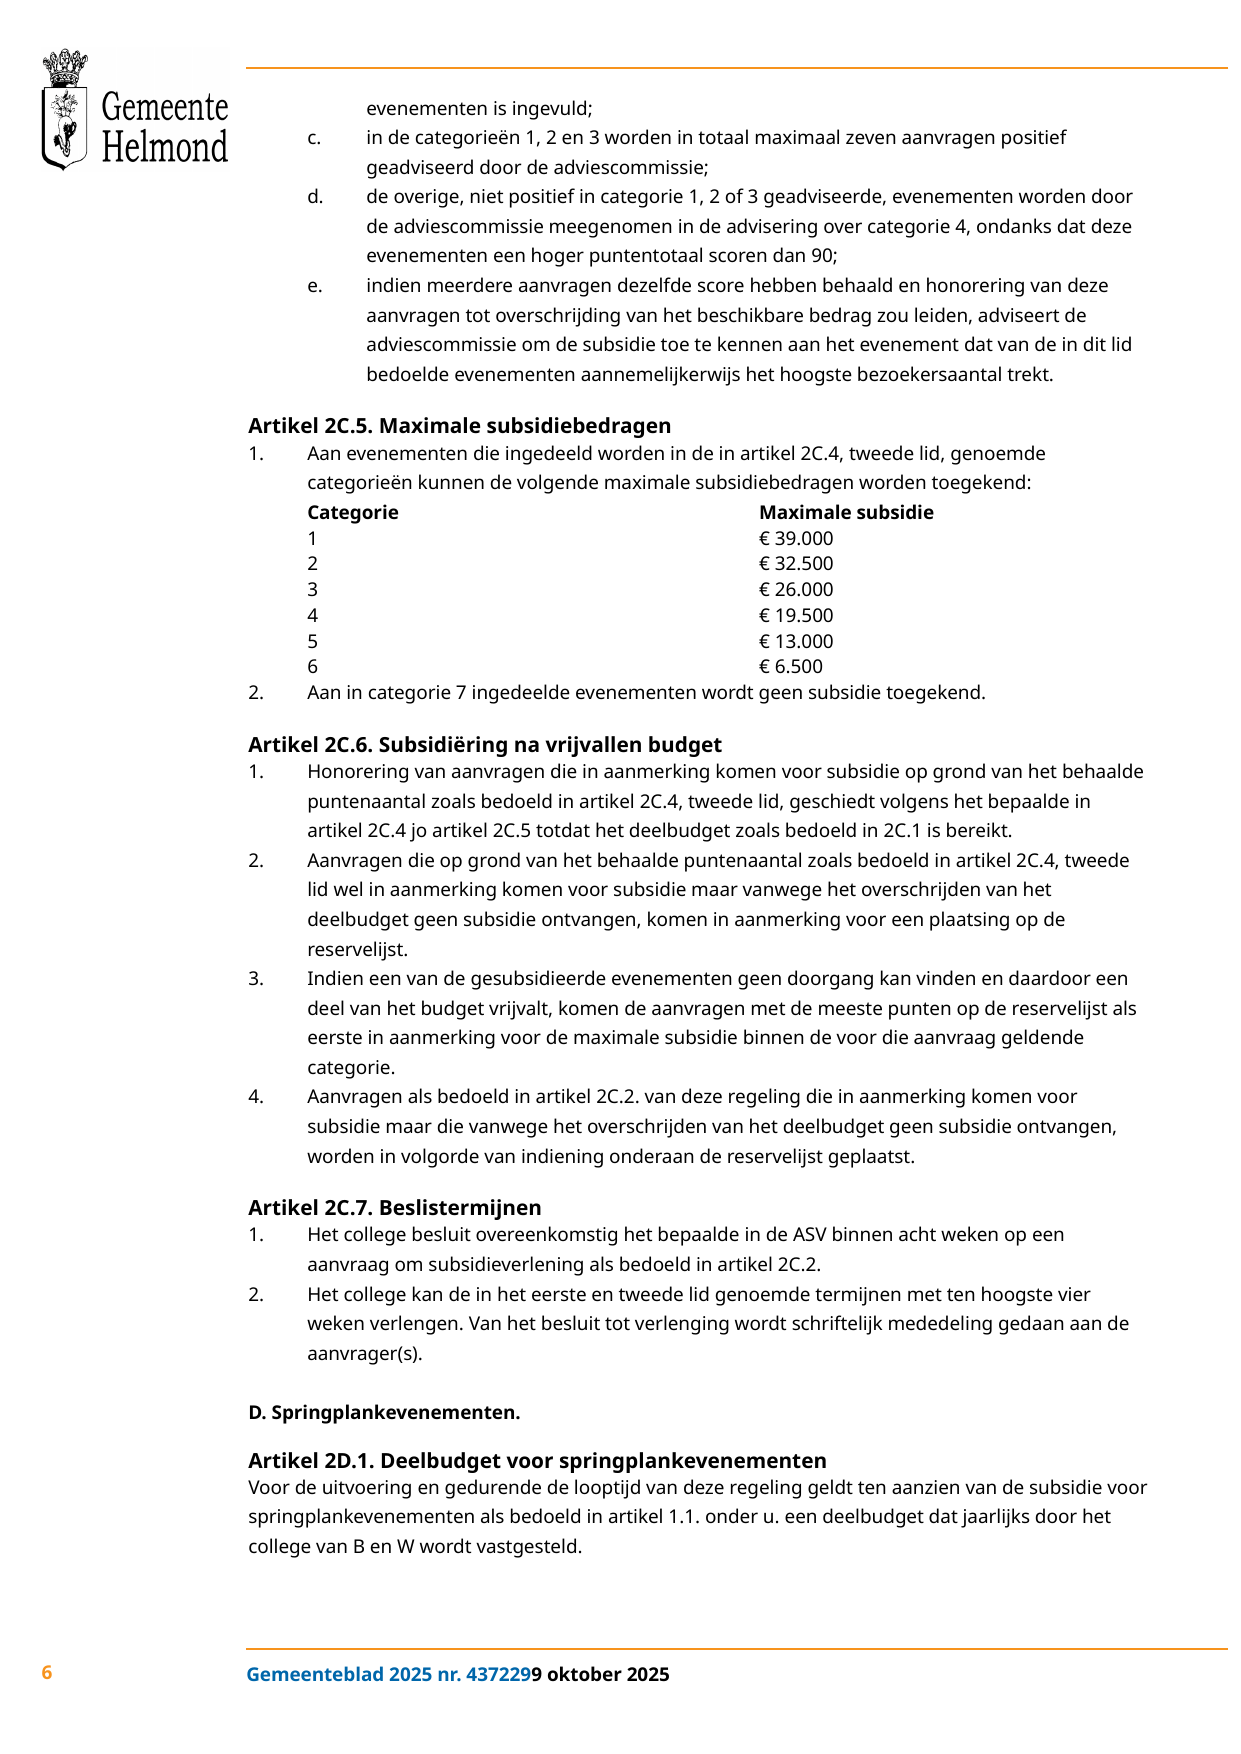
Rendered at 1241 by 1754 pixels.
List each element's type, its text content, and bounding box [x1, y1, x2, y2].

table_cell 3 [307, 576, 759, 602]
list Honorering van aanvragen die in aanmerking komen voor subsidie op grond van het behaalde puntenaantal zoals bedoeld in artikel 2C.4, tweede lid, geschiedt volgens het bepaalde in artikel 2C.4 jo artikel 2C.5 totdat het deelbudget zoals bedoeld in 2C.1 is bereikt. [248, 758, 1152, 843]
table_cell 2 [307, 551, 759, 576]
list in de categorieën 1, 2 en 3 worden in totaal maximaal zeven aanvragen positief geadviseerd door de adviescommissie; [307, 124, 1152, 180]
text Voor de uitvoering en gedurende de looptijd van deze regeling geldt ten aanzien van de subsidie voor springplankevenementen als bedoeld in artikel 1.1. onder u. een deelbudget dat jaarlijks door het college van B en W wordt vastgesteld. [248, 1474, 1152, 1559]
list Aanvragen die op grond van het behaalde puntenaantal zoals bedoeld in artikel 2C.4, tweede lid wel in aanmerking komen voor subsidie maar vanwege het overschrijden van het deelbudget geen subsidie ontvangen, komen in aanmerking voor een plaatsing op de reservelijst. [248, 847, 1152, 961]
text Artikel 2C.5. Maximale subsidiebedragen [248, 411, 1152, 440]
list Indien een van de gesubsidieerde evenementen geen doorgang kan vinden en daardoor een deel van het budget vrijvalt, komen de aanvragen met de meeste punten op de reservelijst als eerste in aanmerking voor de maximale subsidie binnen de voor die aanvraag geldende categorie. [248, 965, 1152, 1080]
table_cell 1 [307, 525, 759, 551]
list Het college kan de in het eerste en tweede lid genoemde termijnen met ten hoogste vier weken verlengen. Van het besluit tot verlenging wordt schriftelijk mededeling gedaan aan de aanvrager(s). [248, 1281, 1152, 1366]
list Aan in categorie 7 ingedeelde evenementen wordt geen subsidie toegekend. [248, 679, 1152, 705]
table_cell 5 [307, 628, 759, 653]
list indien meerdere aanvragen dezelfde score hebben behaald en honorering van deze aanvragen tot overschrijding van het beschikbare bedrag zou leiden, adviseert de adviescommissie om de subsidie toe te kennen aan het evenement dat van de in dit lid bedoelde evenementen aannemelijkerwijs het hoogste bezoekersaantal trekt. [307, 272, 1152, 387]
picture [41, 47, 231, 172]
table_cell € 39.000 [759, 525, 1211, 551]
table_header Maximale subsidie [759, 499, 1211, 525]
table_cell 4 [307, 602, 759, 628]
table_cell € 13.000 [759, 628, 1211, 653]
list Aan evenementen die ingedeeld worden in de in artikel 2C.4, tweede lid, genoemde categorieën kunnen de volgende maximale subsidiebedragen worden toegekend: [248, 440, 1152, 495]
text Artikel 2C.7. Beslistermijnen [248, 1193, 1152, 1222]
list Aanvragen als bedoeld in artikel 2C.2. van deze regeling die in aanmerking komen voor subsidie maar die vanwege het overschrijden van het deelbudget geen subsidie ontvangen, worden in volgorde van indiening onderaan de reservelijst geplaatst. [248, 1084, 1152, 1168]
table_cell 6 [307, 654, 759, 679]
text D. Springplankevenementen. [248, 1399, 1152, 1425]
table_cell € 32.500 [759, 551, 1211, 576]
list Het college besluit overeenkomstig het bepaalde in de ASV binnen acht weken op een aanvraag om subsidieverlening als bedoeld in artikel 2C.2. [248, 1222, 1152, 1277]
table_cell € 26.000 [759, 576, 1211, 602]
list evenementen is ingevuld; [307, 95, 1152, 121]
text Artikel 2D.1. Deelbudget voor springplankevenementen [248, 1446, 1152, 1474]
table_cell € 6.500 [759, 654, 1211, 679]
table_header Categorie [307, 499, 759, 525]
list de overige, niet positief in categorie 1, 2 of 3 geadviseerde, evenementen worden door de adviescommissie meegenomen in de advisering over categorie 4, ondanks dat deze evenementen een hoger puntentotaal scoren dan 90; [307, 183, 1152, 268]
table_cell € 19.500 [759, 602, 1211, 628]
text Artikel 2C.6. Subsidiëring na vrijvallen budget [248, 730, 1152, 758]
